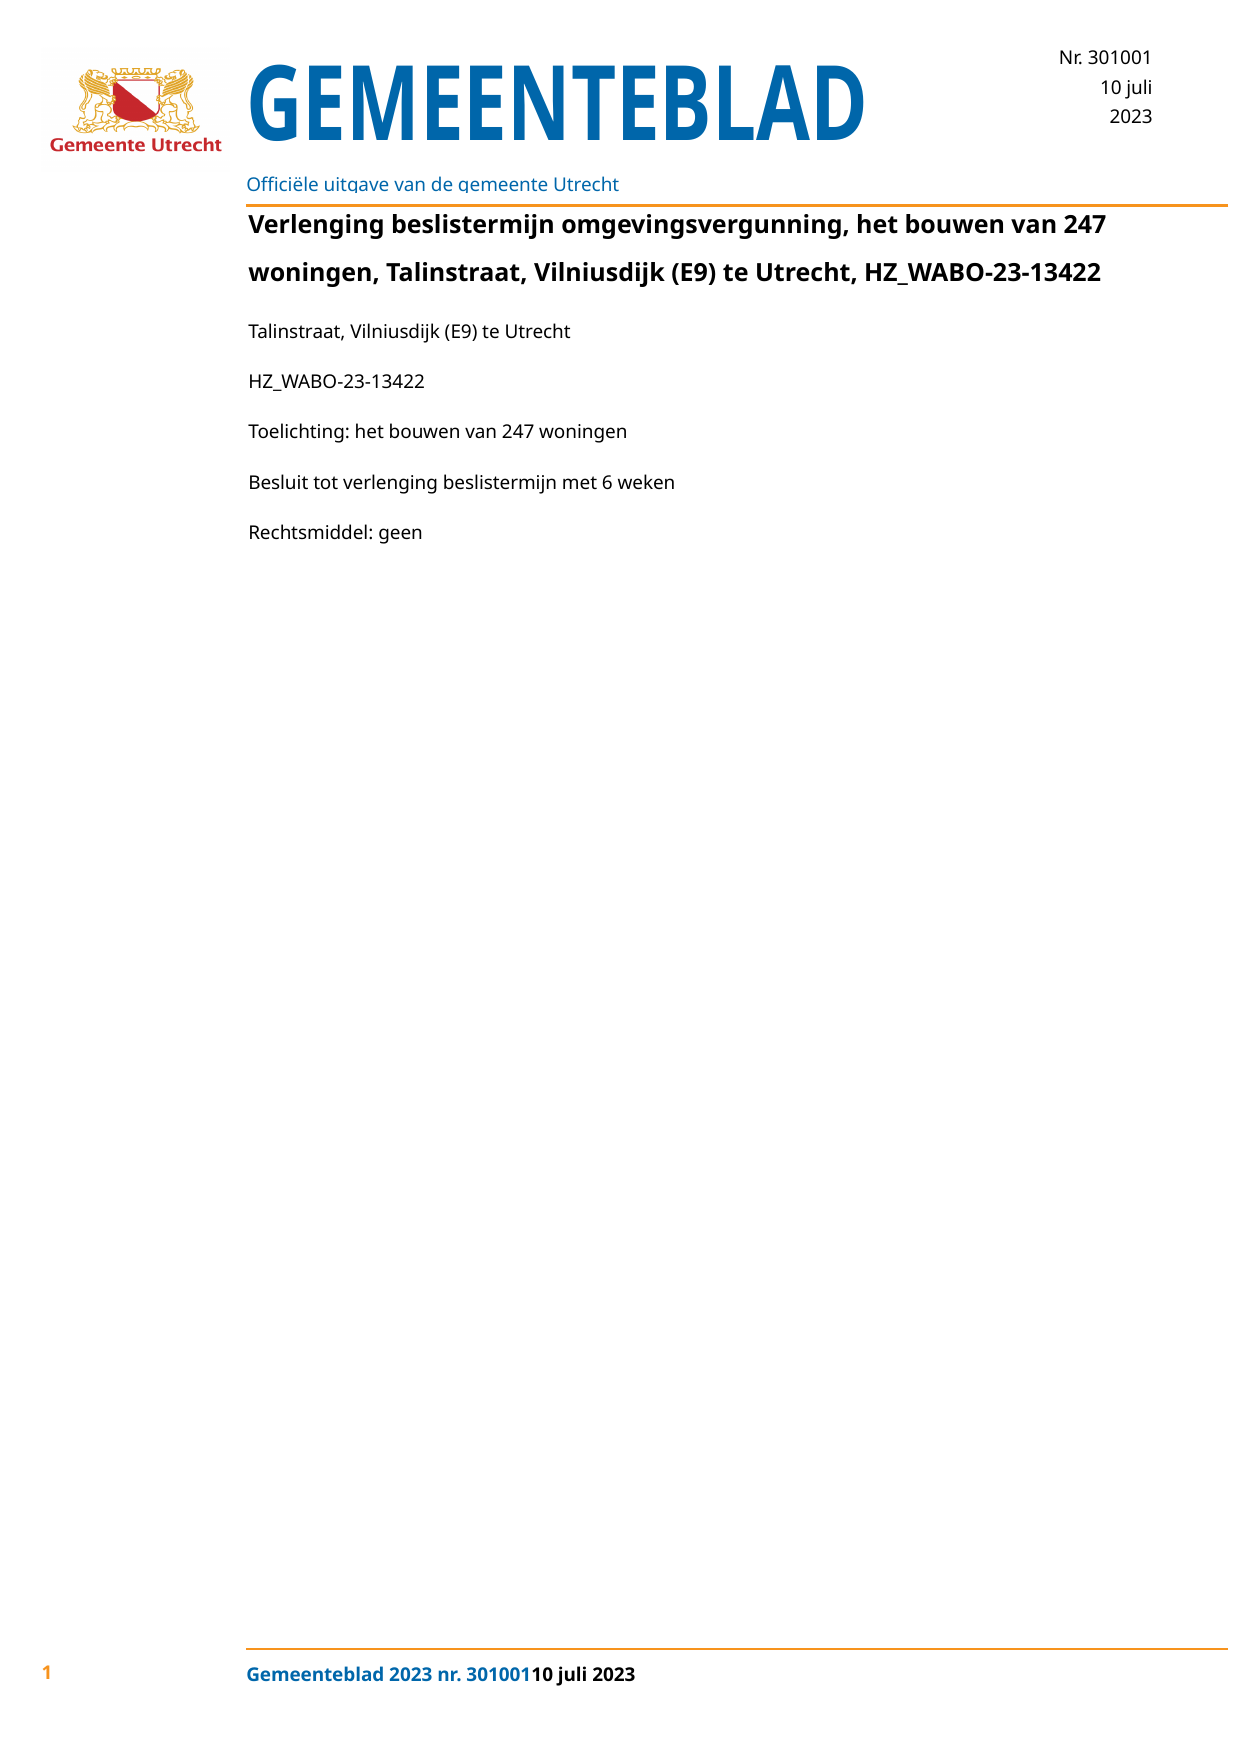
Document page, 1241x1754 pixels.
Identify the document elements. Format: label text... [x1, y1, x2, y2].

text Rechtsmiddel: geen [248, 519, 1152, 545]
text Talinstraat, Vilniusdijk (E9) te Utrecht [248, 318, 1152, 344]
text Verlenging beslistermijn omgevingsvergunning, het bouwen van 247 woningen, Talinstraat, Vilniusdijk (E9) te Utrecht, HZ_WABO-23-13422 [248, 207, 1152, 288]
text Toelichting: het bouwen van 247 woningen [248, 419, 1152, 444]
text HZ_WABO-23-13422 [248, 368, 1152, 394]
picture [41, 47, 231, 172]
text Besluit tot verlenging beslistermijn met 6 weken [248, 469, 1152, 495]
